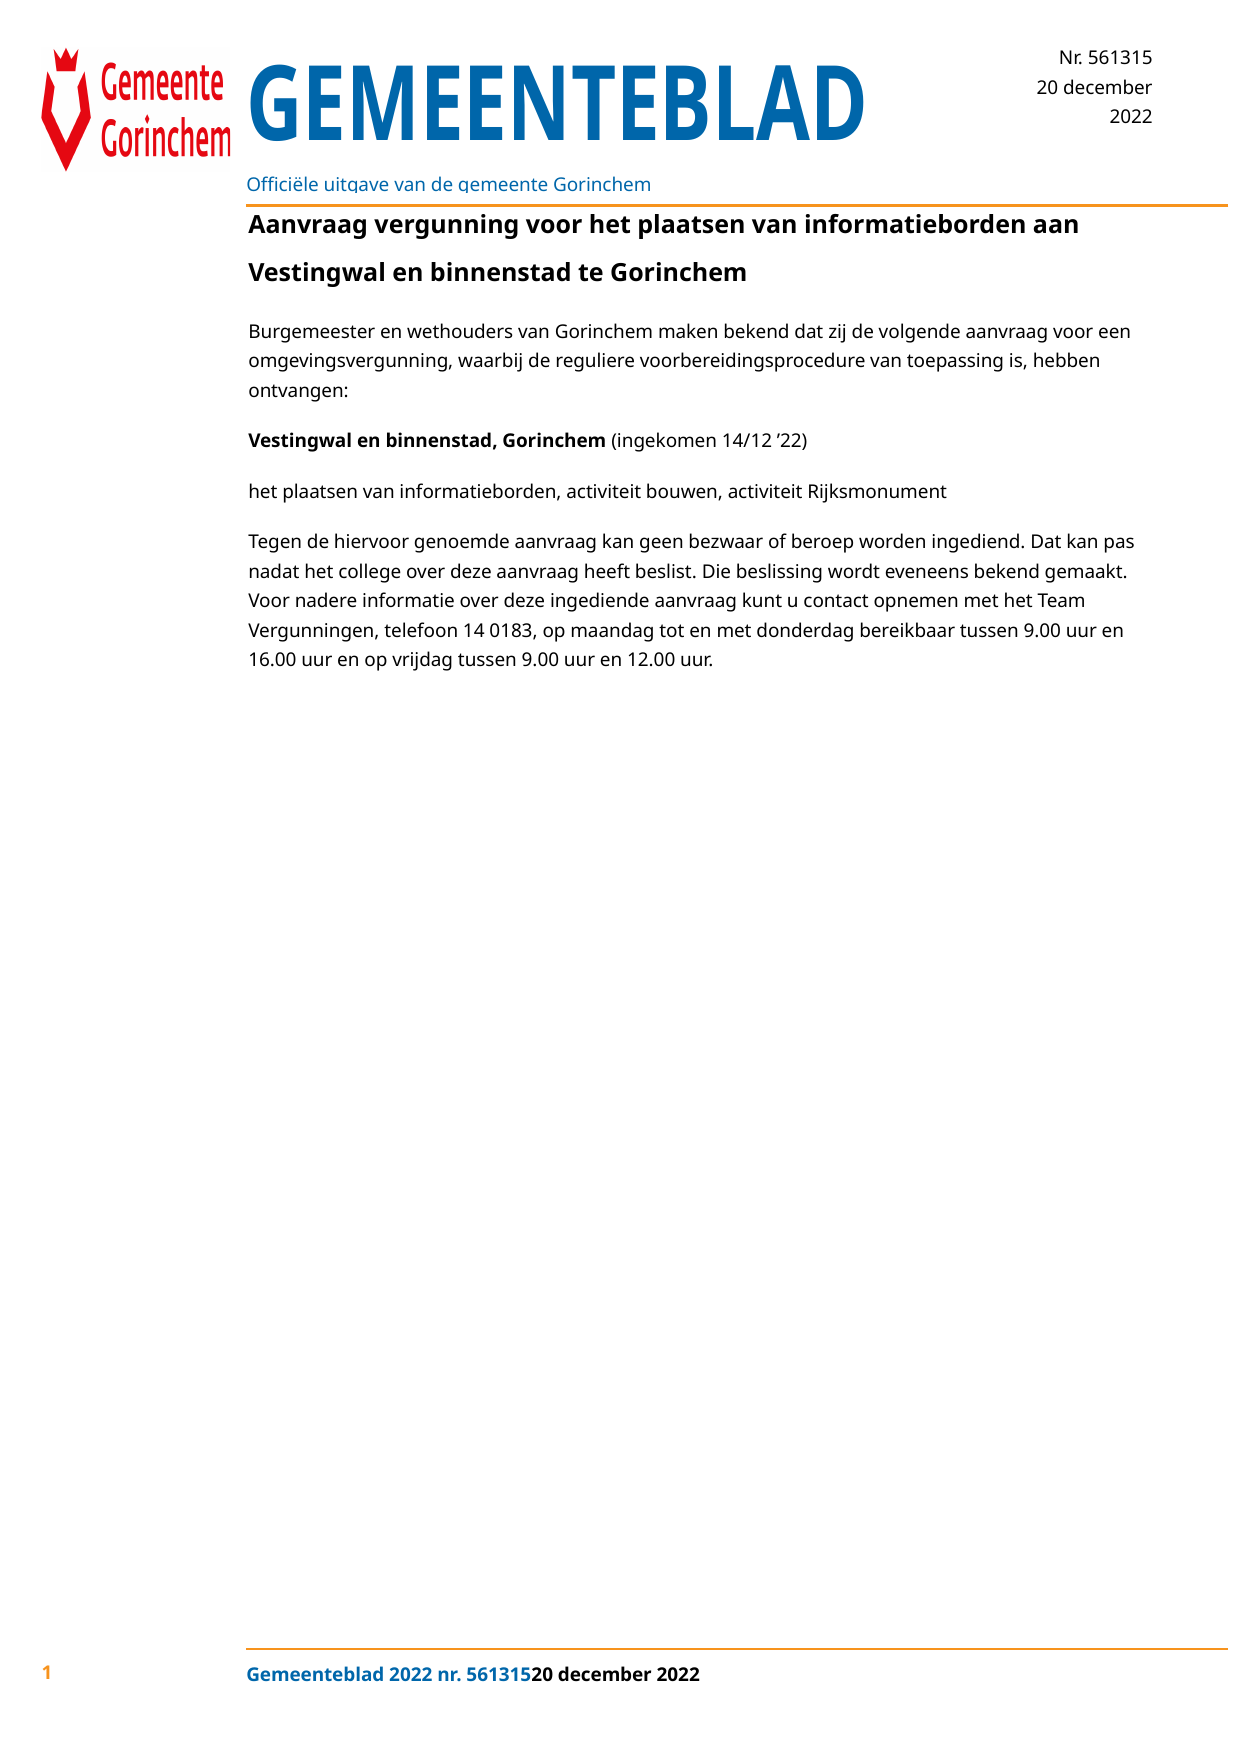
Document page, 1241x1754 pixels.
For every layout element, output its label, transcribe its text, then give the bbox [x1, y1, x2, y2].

text Aanvraag vergunning voor het plaatsen van informatieborden aan Vestingwal en binnenstad te Gorinchem [248, 207, 1152, 288]
text Vestingwal en binnenstad, Gorinchem (ingekomen 14/12 ’22) [248, 427, 1152, 453]
text Burgemeester en wethouders van Gorinchem maken bekend dat zij de volgende aanvraag voor een omgevingsvergunning, waarbij de reguliere voorbereidingsprocedure van toepassing is, hebben ontvangen: [248, 318, 1152, 403]
picture [41, 47, 231, 172]
text het plaatsen van informatieborden, activiteit bouwen, activiteit Rijksmonument [248, 478, 1152, 504]
text Tegen de hiervoor genoemde aanvraag kan geen bezwaar of beroep worden ingediend. Dat kan pas nadat het college over deze aanvraag heeft beslist. Die beslissing wordt eveneens bekend gemaakt. Voor nadere informatie over deze ingediende aanvraag kunt u contact opnemen met het Team Vergunningen, telefoon 14 0183, op maandag tot en met donderdag bereikbaar tussen 9.00 uur en 16.00 uur en op vrijdag tussen 9.00 uur en 12.00 uur. [248, 528, 1152, 672]
